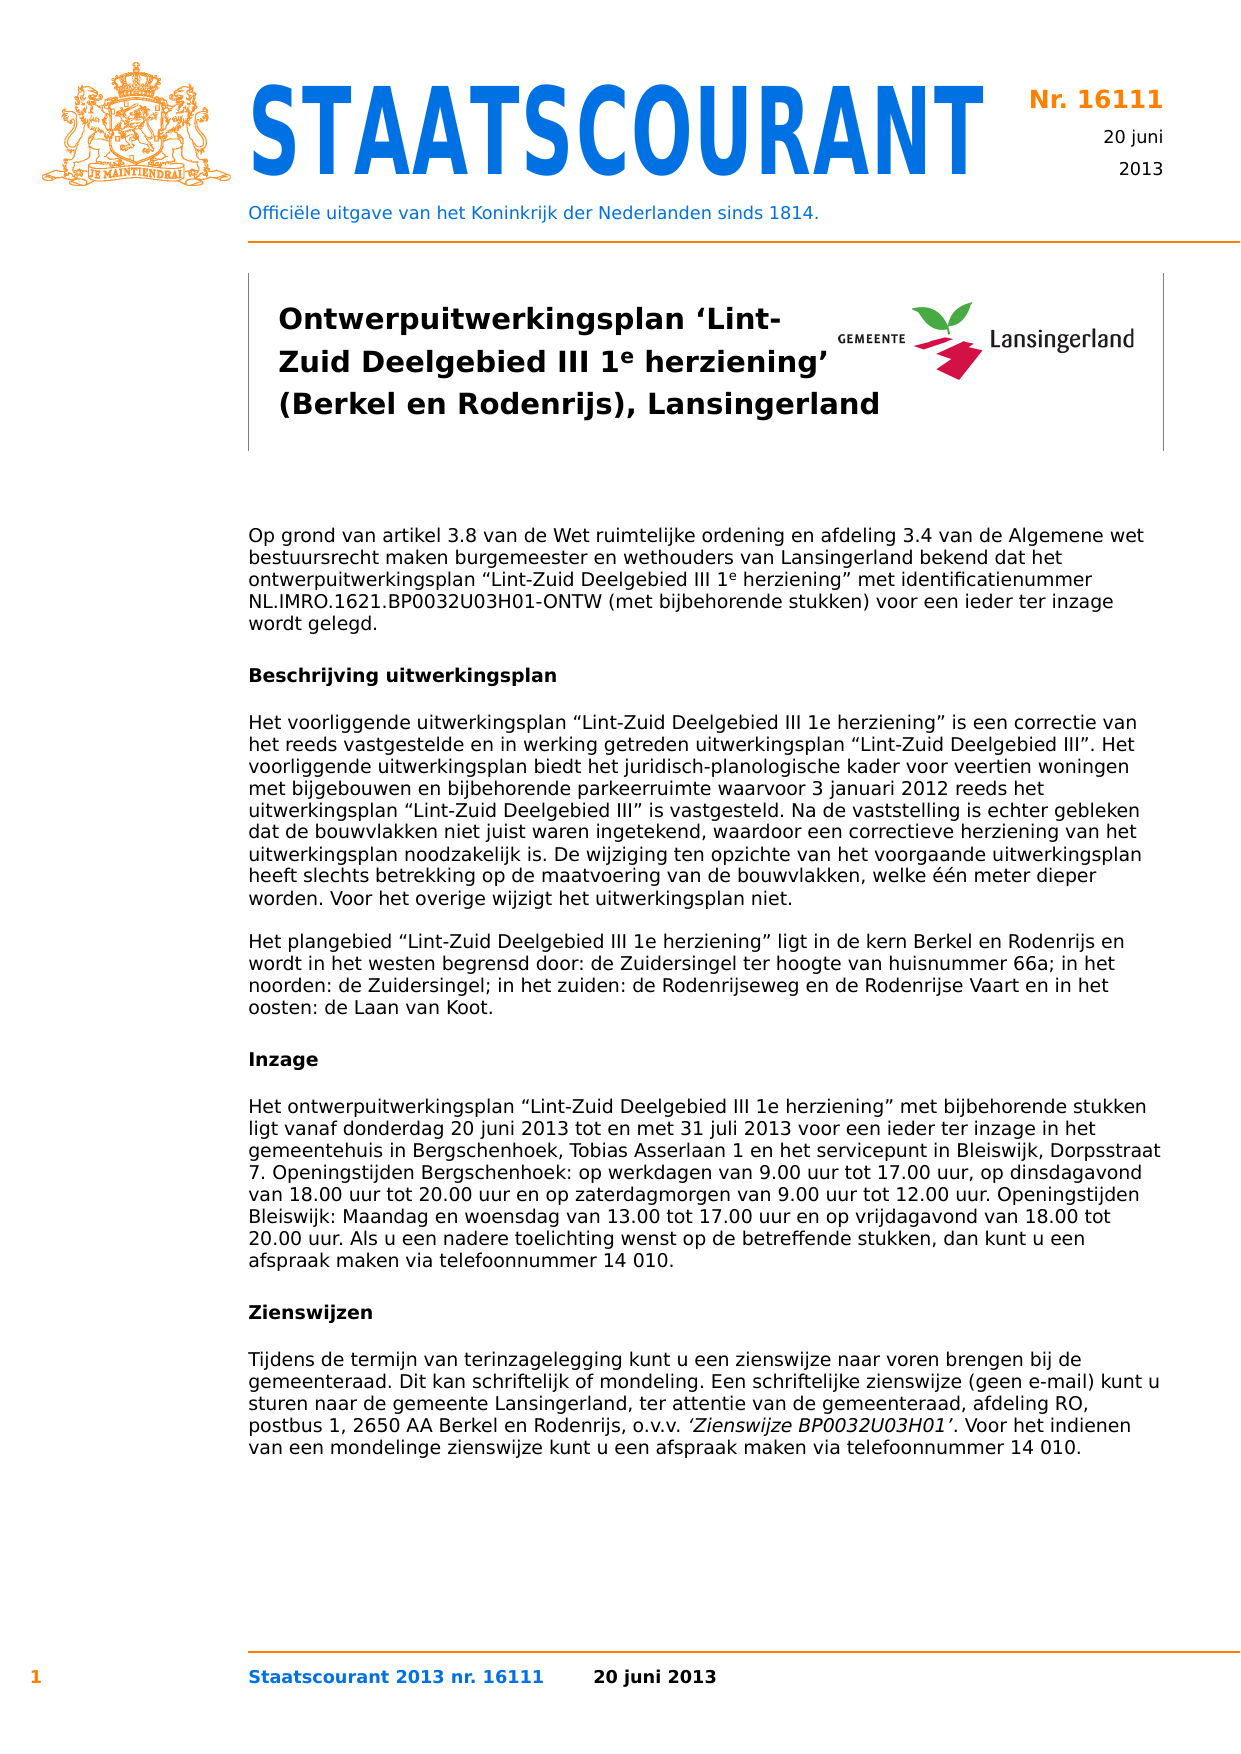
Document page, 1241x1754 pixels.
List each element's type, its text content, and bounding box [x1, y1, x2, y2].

subtitle Inzage [248, 1049, 1163, 1071]
table_header Nr. 16111 [998, 62, 1240, 121]
table_cell 20 juni [998, 121, 1240, 153]
text Het plangebied “Lint-Zuid Deelgebied III 1e herziening” ligt in de kern Berkel en Rodenrijs en wordt in het westen begrensd door: de Zuidersingel ter hoogte van huisnummer 66a; in het noorden: de Zuidersingel; in het zuiden: de Rodenrijseweg en de Rodenrijse Vaart en in het oosten: de Laan van Koot. [248, 931, 1163, 1019]
text Op grond van artikel 3.8 van de Wet ruimtelijke ordening en afdeling 3.4 van de Algemene wet bestuursrecht maken burgemeester en wethouders van Lansingerland bekend dat het ontwerpuitwerkingsplan “Lint-Zuid Deelgebied III 1e herziening” met identificatienummer NL.IMRO.1621.BP0032U03H01-ONTW (met bijbehorende stukken) voor een ieder ter inzage wordt gelegd. [248, 525, 1163, 634]
subtitle Beschrijving uitwerkingsplan [248, 664, 1163, 687]
subtitle Zienswijzen [248, 1302, 1163, 1324]
text Het voorliggende uitwerkingsplan “Lint-Zuid Deelgebied III 1e herziening” is een correctie van het reeds vastgestelde en in werking getreden uitwerkingsplan “Lint-Zuid Deelgebied III”. Het voorliggende uitwerkingsplan biedt het juridisch-planologische kader voor veertien woningen met bijgebouwen en bijbehorende parkeerruimte waarvoor 3 januari 2012 reeds het uitwerkingsplan “Lint-Zuid Deelgebied III” is vastgesteld. Na de vaststelling is echter gebleken dat de bouwvlakken niet juist waren ingetekend, waardoor een correctieve herziening van het uitwerkingsplan noodzakelijk is. De wijziging ten opzichte van het voorgaande uitwerkingsplan heeft slechts betrekking op de maatvoering van de bouwvlakken, welke één meter dieper worden. Voor het overige wijzigt het uitwerkingsplan niet. [248, 712, 1163, 909]
table_cell 2013 [998, 153, 1240, 203]
subtitle Ontwerpuitwerkingsplan ‘Lint-Zuid Deelgebied III 1e herziening’ (Berkel en Rodenrijs), Lansingerland [249, 273, 1163, 451]
table_cell Officiële uitgave van het Koninkrijk der Nederlanden sinds 1814. [248, 203, 1240, 241]
picture [838, 302, 1134, 380]
table_header [25, 62, 248, 241]
table_header STAATSCOURANT [248, 62, 998, 203]
picture [41, 62, 231, 186]
text Het ontwerpuitwerkingsplan “Lint-Zuid Deelgebied III 1e herziening” met bijbehorende stukken ligt vanaf donderdag 20 juni 2013 tot en met 31 juli 2013 voor een ieder ter inzage in het gemeentehuis in Bergschenhoek, Tobias Asserlaan 1 en het servicepunt in Bleiswijk, Dorpsstraat 7. Openingstijden Bergschenhoek: op werkdagen van 9.00 uur tot 17.00 uur, op dinsdagavond van 18.00 uur tot 20.00 uur en op zaterdagmorgen van 9.00 uur tot 12.00 uur. Openingstijden Bleiswijk: Maandag en woensdag van 13.00 tot 17.00 uur en op vrijdagavond van 18.00 tot 20.00 uur. Als u een nadere toelichting wenst op de betreffende stukken, dan kunt u een afspraak maken via telefoonnummer 14 010. [248, 1096, 1163, 1272]
text Tijdens de termijn van terinzagelegging kunt u een zienswijze naar voren brengen bij de gemeenteraad. Dit kan schriftelijk of mondeling. Een schriftelijke zienswijze (geen e-mail) kunt u sturen naar de gemeente Lansingerland, ter attentie van de gemeenteraad, afdeling RO, postbus 1, 2650 AA Berkel en Rodenrijs, o.v.v. ‘Zienswijze BP0032U03H01’. Voor het indienen van een mondelinge zienswijze kunt u een afspraak maken via telefoonnummer 14 010. [248, 1349, 1163, 1459]
